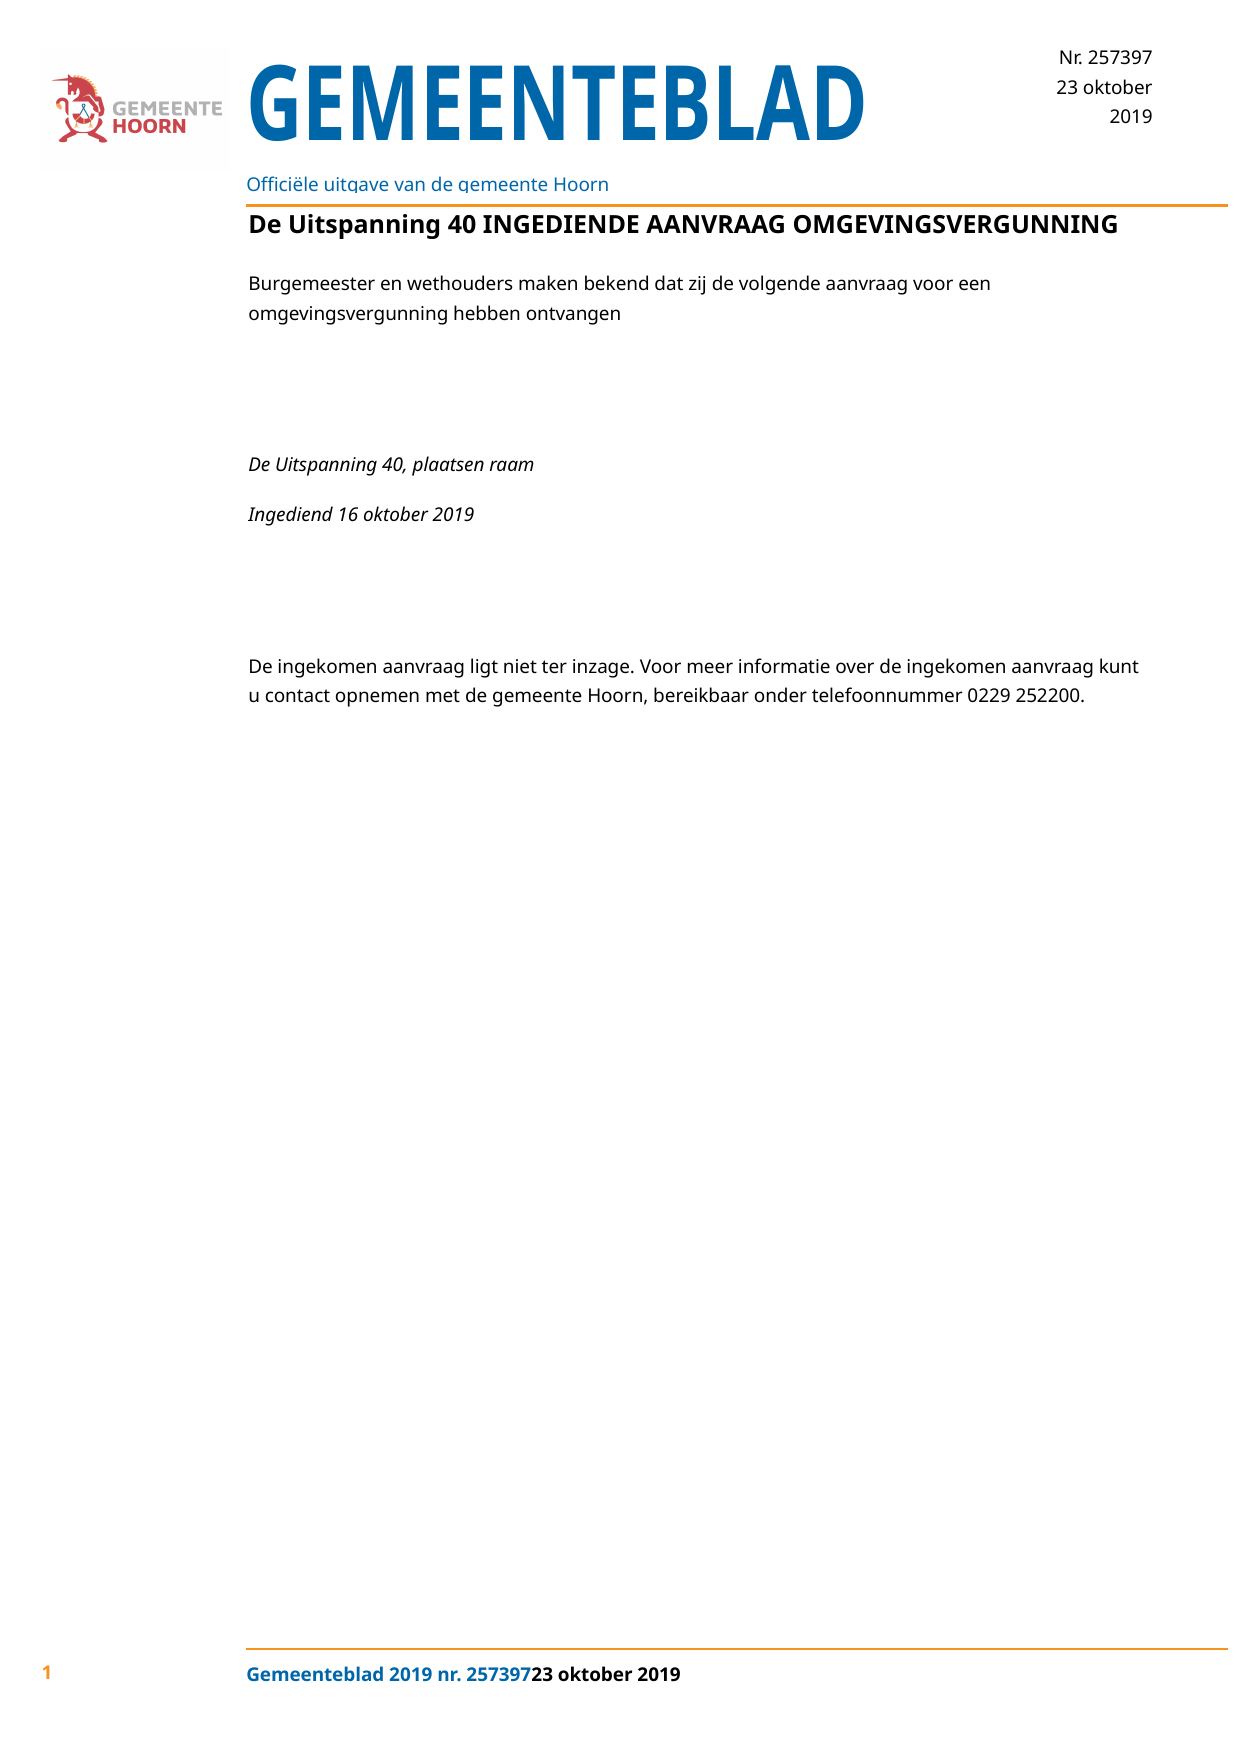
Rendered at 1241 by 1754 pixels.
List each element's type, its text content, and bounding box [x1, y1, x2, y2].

text Burgemeester en wethouders maken bekend dat zij de volgende aanvraag voor een omgevingsvergunning hebben ontvangen [248, 270, 1152, 326]
text De Uitspanning 40, plaatsen raam [248, 451, 1152, 477]
text De ingekomen aanvraag ligt niet ter inzage. Voor meer informatie over de ingekomen aanvraag kunt u contact opnemen met de gemeente Hoorn, bereikbaar onder telefoonnummer 0229 252200. [248, 653, 1152, 708]
picture [41, 47, 231, 172]
text De Uitspanning 40 INGEDIENDE AANVRAAG OMGEVINGSVERGUNNING [248, 207, 1152, 241]
text Ingediend 16 oktober 2019 [248, 502, 1152, 527]
